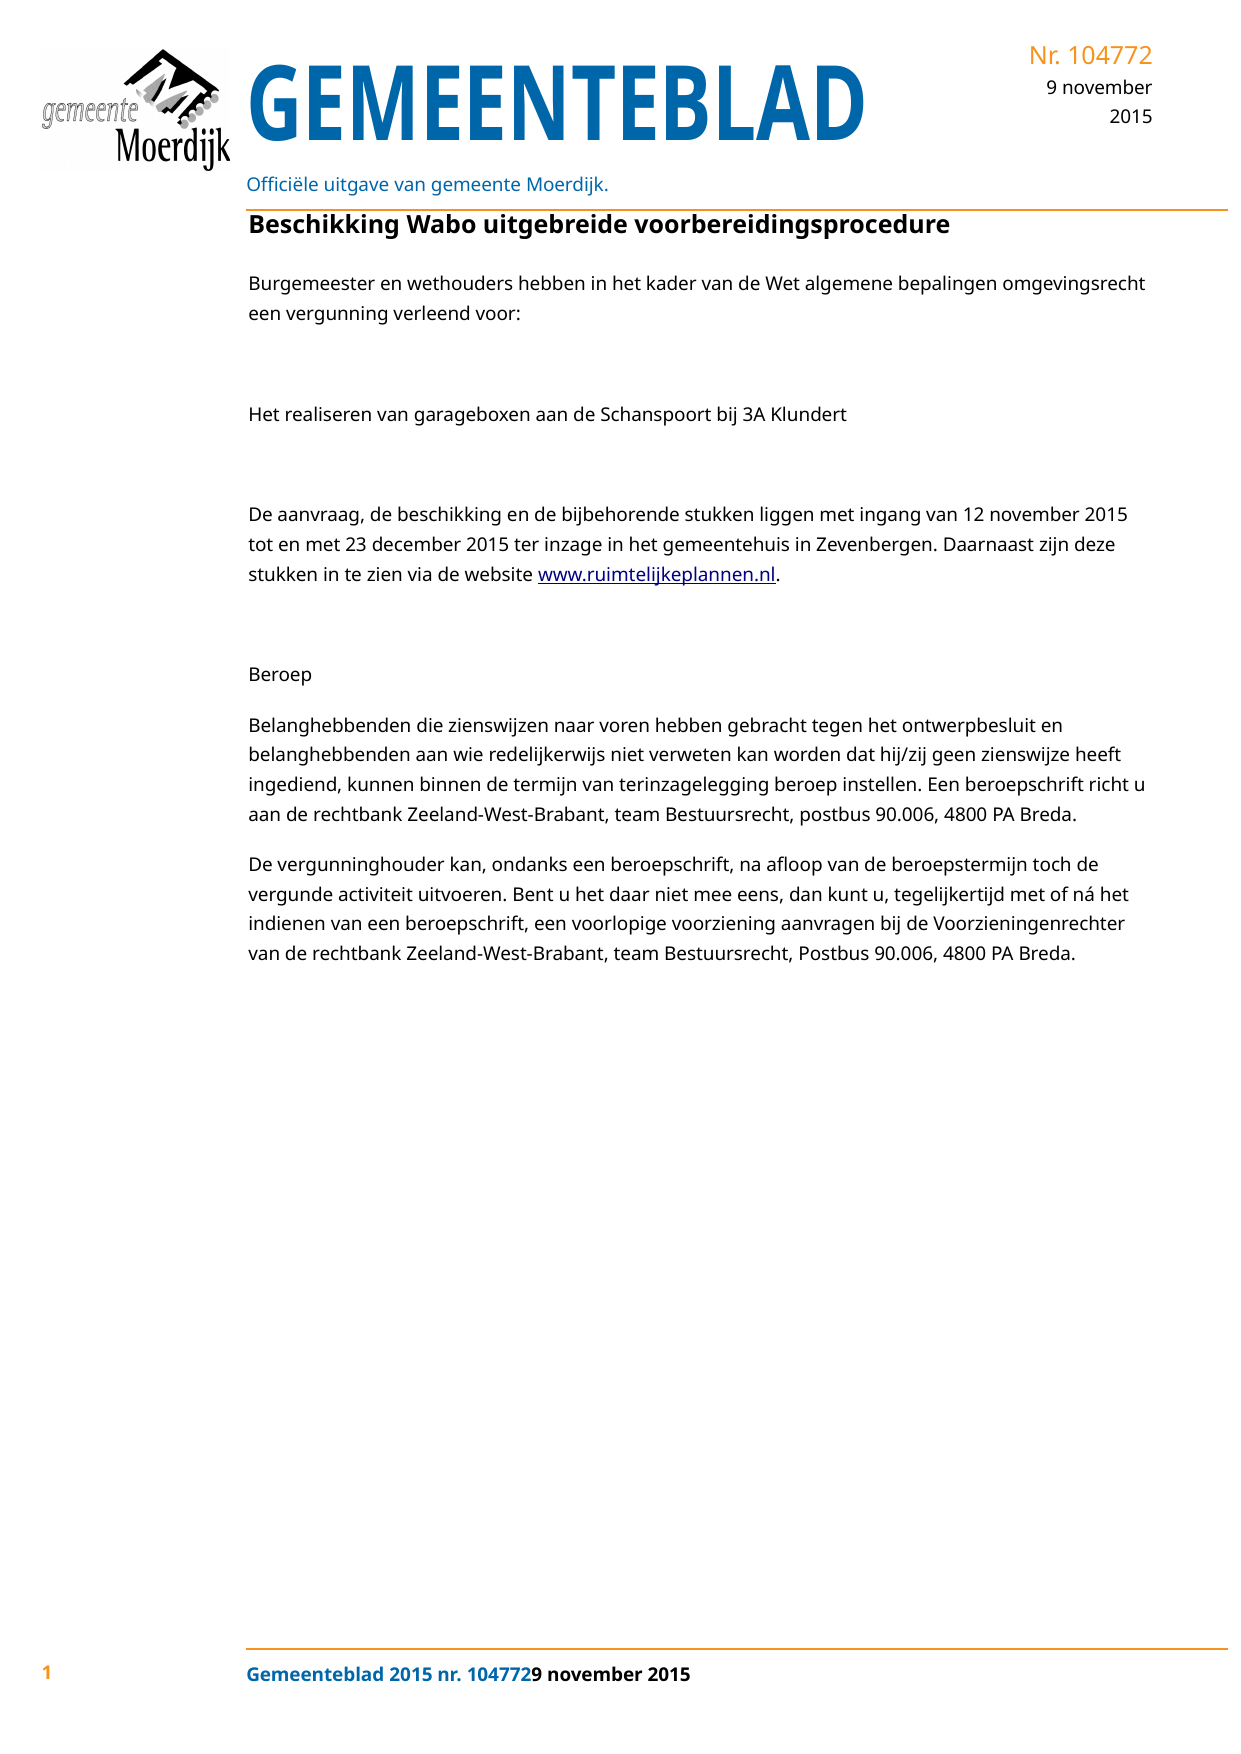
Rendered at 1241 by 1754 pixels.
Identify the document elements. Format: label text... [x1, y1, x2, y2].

text Belanghebbenden die zienswijzen naar voren hebben gebracht tegen het ontwerpbesluit en belanghebbenden aan wie redelijkerwijs niet verweten kan worden dat hij/zij geen zienswijze heeft ingediend, kunnen binnen de termijn van terinzagelegging beroep instellen. Een beroepschrift richt u aan de rechtbank Zeeland-West-Brabant, team Bestuursrecht, postbus 90.006, 4800 PA Breda. [248, 712, 1152, 826]
picture [41, 47, 231, 172]
text Beroep [248, 662, 1152, 687]
text Burgemeester en wethouders hebben in het kader van de Wet algemene bepalingen omgevingsrecht een vergunning verleend voor: [248, 270, 1152, 326]
text De aanvraag, de beschikking en de bijbehorende stukken liggen met ingang van 12 november 2015 tot en met 23 december 2015 ter inzage in het gemeentehuis in Zevenbergen. Daarnaast zijn deze stukken in te zien via de website www.ruimtelijkeplannen.nl. [248, 502, 1152, 586]
text Het realiseren van garageboxen aan de Schanspoort bij 3A Klundert [248, 401, 1152, 426]
text De vergunninghouder kan, ondanks een beroepschrift, na afloop van de beroepstermijn toch de vergunde activiteit uitvoeren. Bent u het daar niet mee eens, dan kunt u, tegelijkertijd met of ná het indienen van een beroepschrift, een voorlopige voorziening aanvragen bij de Voorzieningenrechter van de rechtbank Zeeland-West-Brabant, team Bestuursrecht, Postbus 90.006, 4800 PA Breda. [248, 851, 1152, 966]
text Beschikking Wabo uitgebreide voorbereidingsprocedure [248, 211, 1152, 241]
